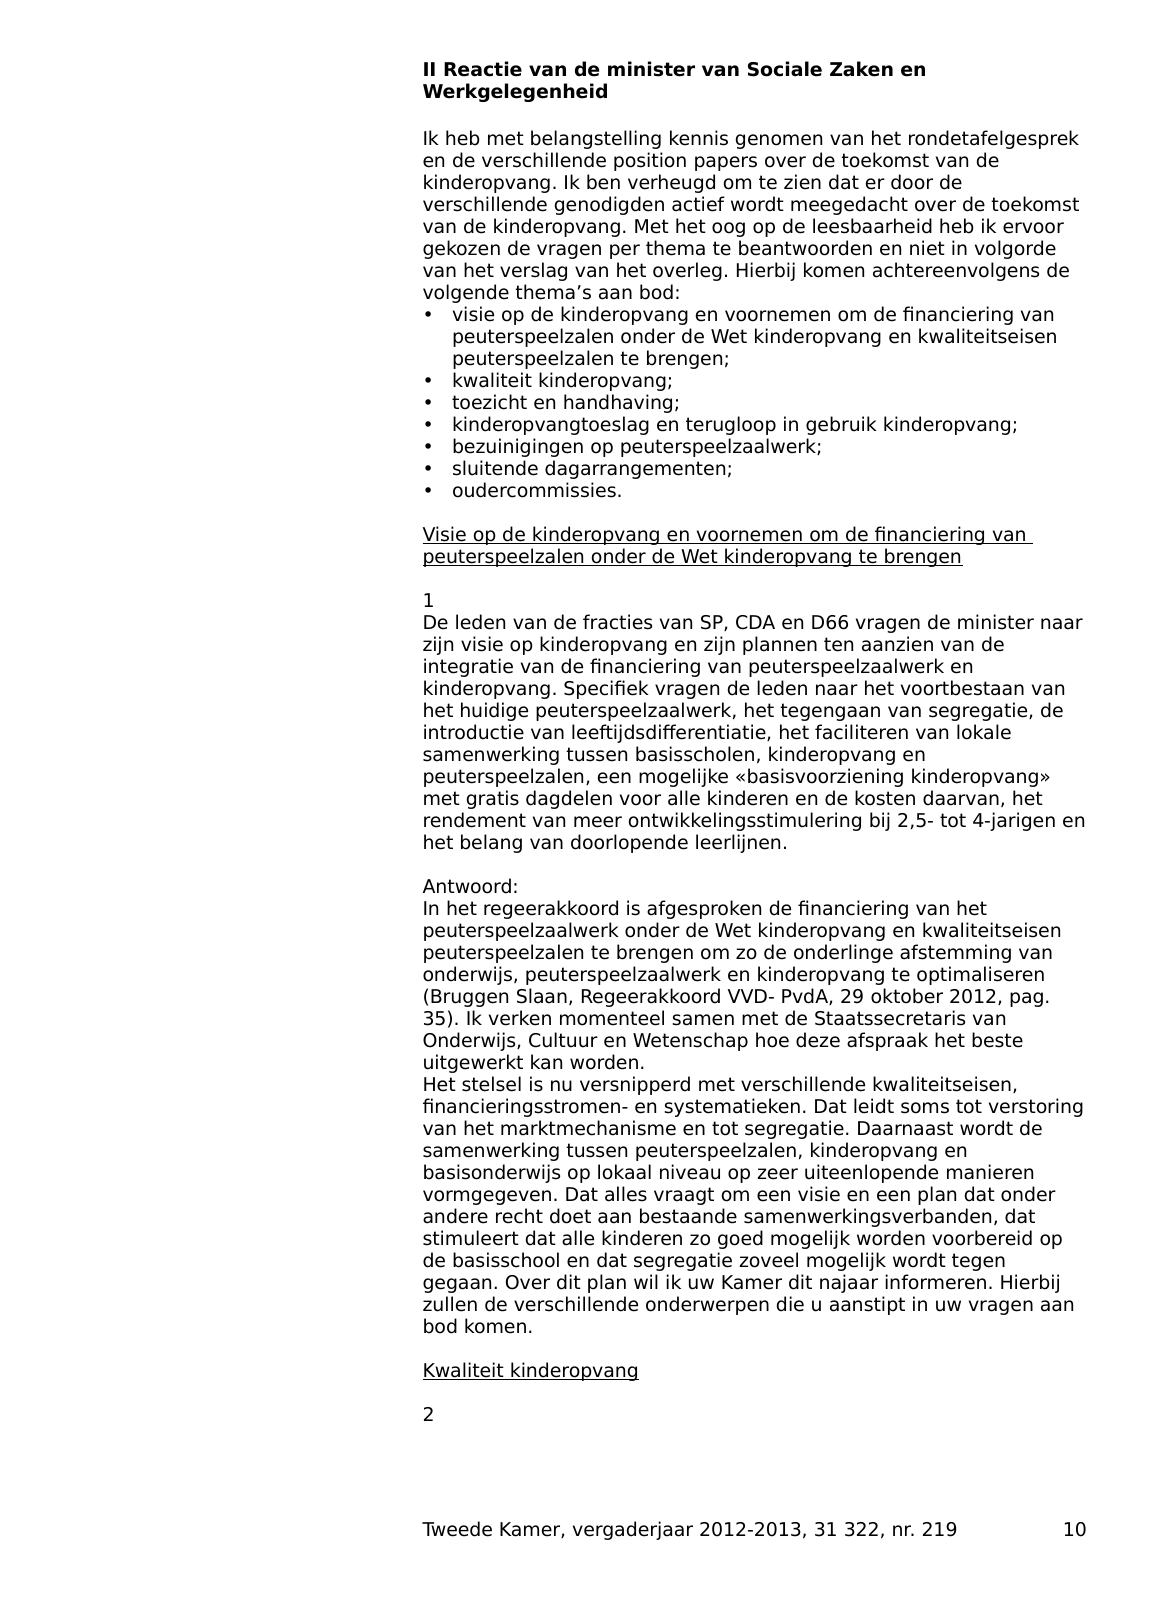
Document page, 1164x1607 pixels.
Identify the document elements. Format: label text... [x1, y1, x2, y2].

text In het regeerakkoord is afgesproken de financiering van het peuterspeelzaalwerk onder de Wet kinderopvang en kwaliteitseisen peuterspeelzalen te brengen om zo de onderlinge afstemming van onderwijs, peuterspeelzaalwerk en kinderopvang te optimaliseren (Bruggen Slaan, Regeerakkoord VVD- PvdA, 29 oktober 2012, pag. 35). Ik verken momenteel samen met de Staatssecretaris van Onderwijs, Cultuur en Wetenschap hoe deze afspraak het beste uitgewerkt kan worden. [422, 898, 1087, 1074]
text • toezicht en handhaving; [422, 392, 1087, 414]
text Ik heb met belangstelling kennis genomen van het rondetafelgesprek en de verschillende position papers over de toekomst van de kinderopvang. Ik ben verheugd om te zien dat er door de verschillende genodigden actief wordt meegedacht over de toekomst van de kinderopvang. Met het oog op de leesbaarheid heb ik ervoor gekozen de vragen per thema te beantwoorden en niet in volgorde van het verslag van het overleg. Hierbij komen achtereenvolgens de volgende thema’s aan bod: [422, 128, 1087, 304]
text • bezuinigingen op peuterspeelzaalwerk; [422, 436, 1087, 458]
text • sluitende dagarrangementen; [422, 458, 1087, 480]
text De leden van de fracties van SP, CDA en D66 vragen de minister naar zijn visie op kinderopvang en zijn plannen ten aanzien van de integratie van de financiering van peuterspeelzaalwerk en kinderopvang. Specifiek vragen de leden naar het voortbestaan van het huidige peuterspeelzaalwerk, het tegengaan van segregatie, de introductie van leeftijdsdifferentiatie, het faciliteren van lokale samenwerking tussen basisscholen, kinderopvang en peuterspeelzalen, een mogelijke «basisvoorziening kinderopvang» met gratis dagdelen voor alle kinderen en de kosten daarvan, het rendement van meer ontwikkelingsstimulering bij 2,5- tot 4-jarigen en het belang van doorlopende leerlijnen. [422, 612, 1087, 854]
text Antwoord: [422, 876, 1087, 898]
text • visie op de kinderopvang en voornemen om de financiering van peuterspeelzalen onder de Wet kinderopvang en kwaliteitseisen peuterspeelzalen te brengen; [422, 304, 1087, 370]
text 1 [422, 590, 1087, 612]
text • kinderopvangtoeslag en terugloop in gebruik kinderopvang; [422, 414, 1087, 436]
text • kwaliteit kinderopvang; [422, 370, 1087, 392]
subtitle Kwaliteit kinderopvang [422, 1360, 1087, 1382]
subtitle II Reactie van de minister van Sociale Zaken en Werkgelegenheid [422, 59, 1087, 103]
text Het stelsel is nu versnipperd met verschillende kwaliteitseisen, financieringsstromen- en systematieken. Dat leidt soms tot verstoring van het marktmechanisme en tot segregatie. Daarnaast wordt de samenwerking tussen peuterspeelzalen, kinderopvang en basisonderwijs op lokaal niveau op zeer uiteenlopende manieren vormgegeven. Dat alles vraagt om een visie en een plan dat onder andere recht doet aan bestaande samenwerkingsverbanden, dat stimuleert dat alle kinderen zo goed mogelijk worden voorbereid op de basisschool en dat segregatie zoveel mogelijk wordt tegen gegaan. Over dit plan wil ik uw Kamer dit najaar informeren. Hierbij zullen de verschillende onderwerpen die u aanstipt in uw vragen aan bod komen. [422, 1074, 1087, 1337]
text • oudercommissies. [422, 480, 1087, 502]
subtitle Visie op de kinderopvang en voornemen om de financiering van peuterspeelzalen onder de Wet kinderopvang te brengen [422, 524, 1087, 568]
text 2 [422, 1404, 1087, 1426]
